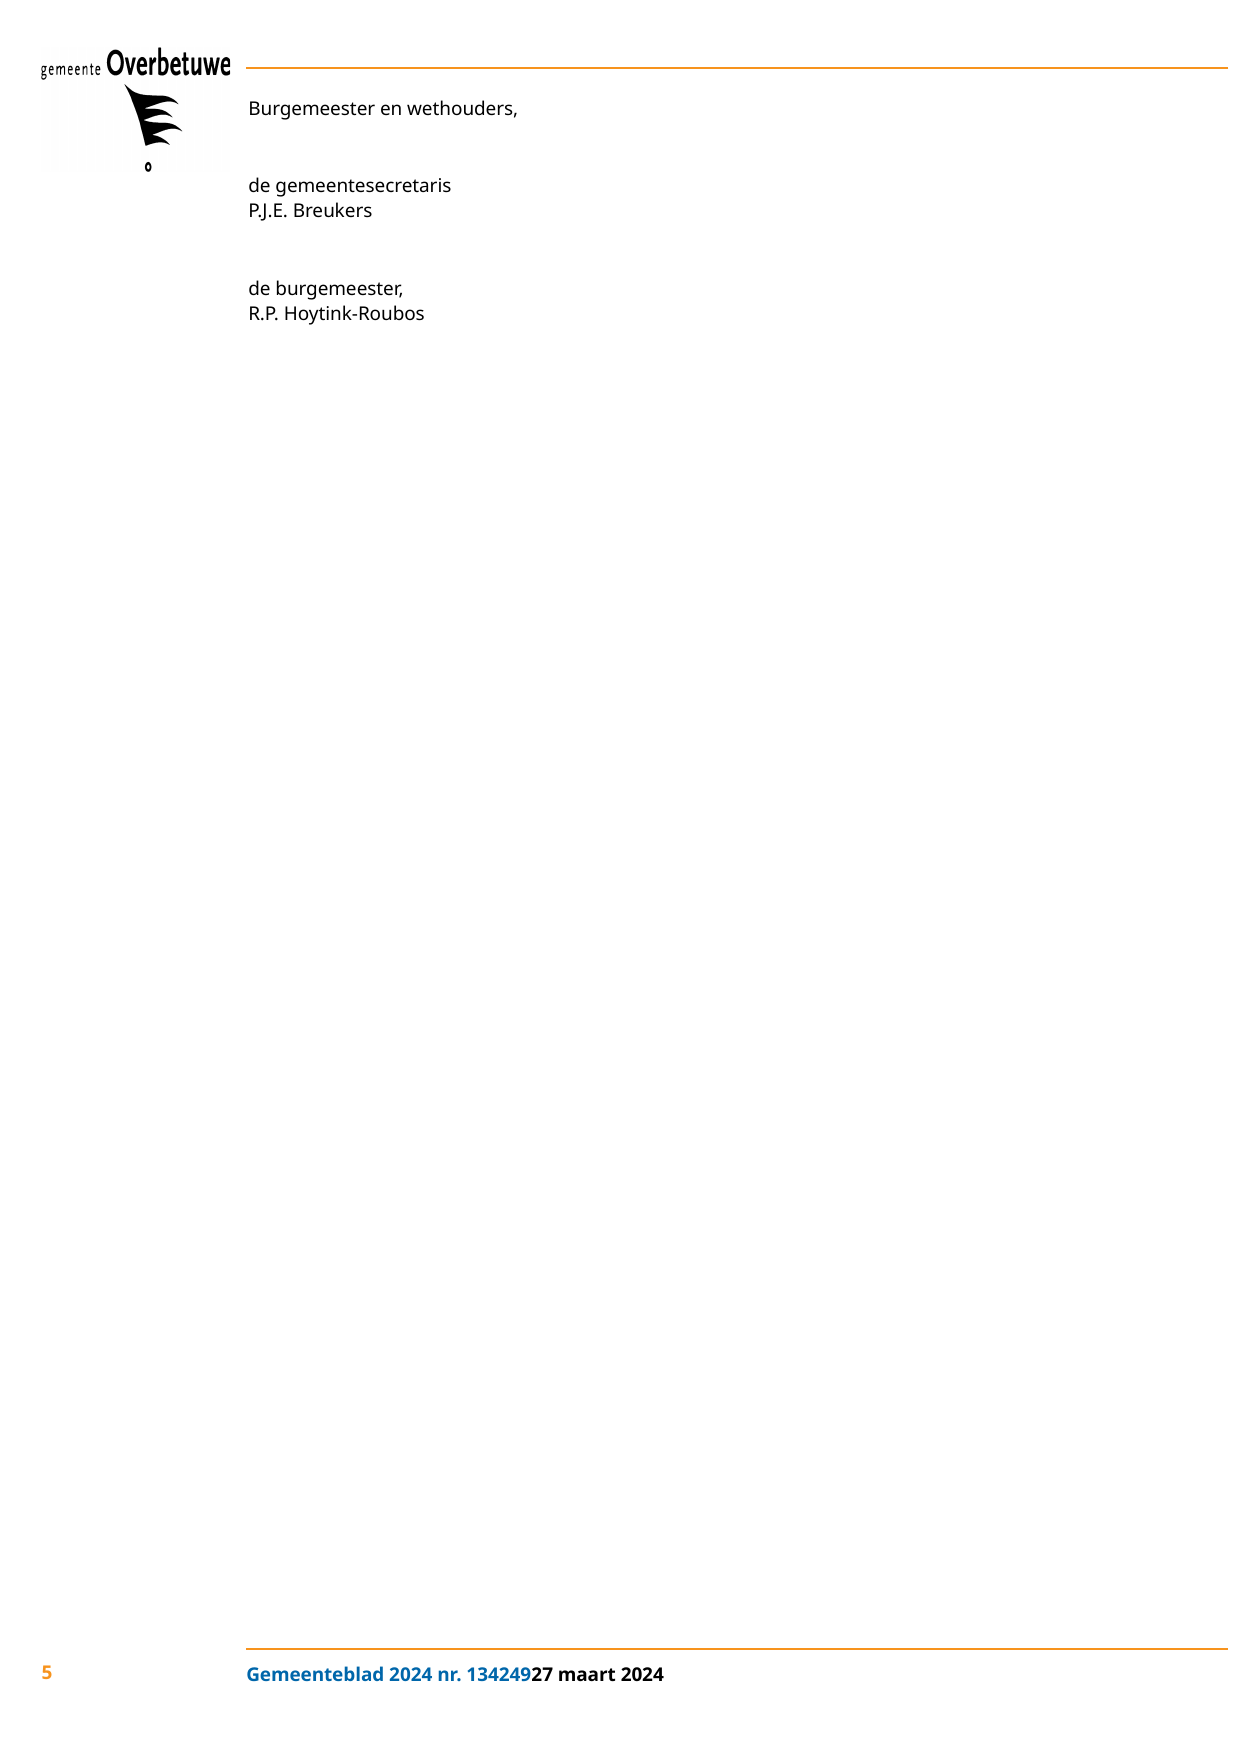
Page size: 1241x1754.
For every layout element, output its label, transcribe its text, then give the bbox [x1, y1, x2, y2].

picture [41, 47, 231, 172]
text R.P. Hoytink-Roubos [248, 301, 1152, 326]
text de gemeentesecretaris [248, 172, 1152, 198]
text Burgemeester en wethouders, [248, 95, 1152, 121]
text P.J.E. Breukers [248, 198, 1152, 223]
text de burgemeester, [248, 275, 1152, 301]
